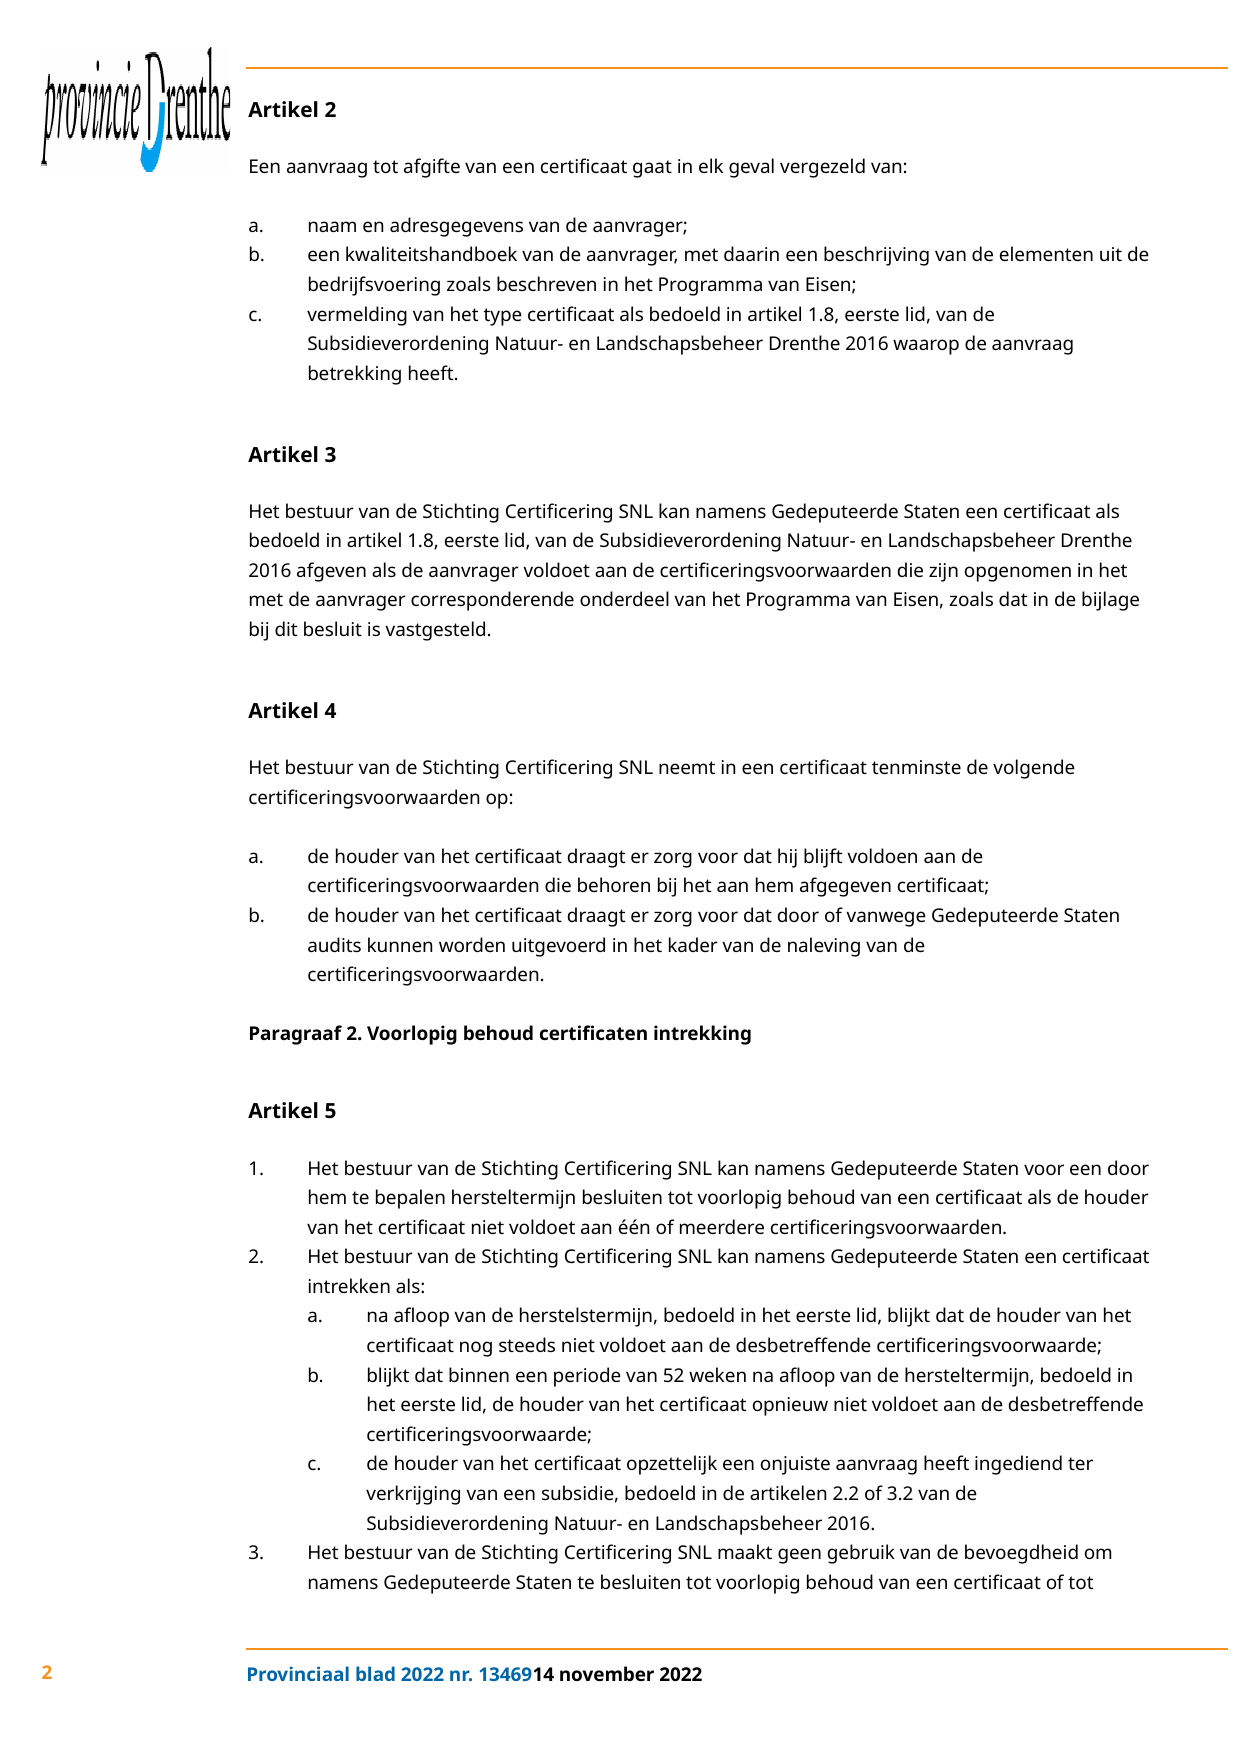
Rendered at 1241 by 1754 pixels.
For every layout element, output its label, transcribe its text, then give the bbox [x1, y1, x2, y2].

text Artikel 5 [248, 1097, 1152, 1125]
text Artikel 2 [248, 95, 1152, 123]
list vermelding van het type certificaat als bedoeld in artikel 1.8, eerste lid, van de Subsidieverordening Natuur- en Landschapsbeheer Drenthe 2016 waarop de aanvraag betrekking heeft. [248, 301, 1152, 386]
list na afloop van de herstelstermijn, bedoeld in het eerste lid, blijkt dat de houder van het certificaat nog steeds niet voldoet aan de desbetreffende certificeringsvoorwaarde; [307, 1303, 1152, 1358]
list Het bestuur van de Stichting Certificering SNL kan namens Gedeputeerde Staten voor een door hem te bepalen hersteltermijn besluiten tot voorlopig behoud van een certificaat als de houder van het certificaat niet voldoet aan één of meerdere certificeringsvoorwaarden. [248, 1155, 1152, 1239]
list blijkt dat binnen een periode van 52 weken na afloop van de hersteltermijn, bedoeld in het eerste lid, de houder van het certificaat opnieuw niet voldoet aan de desbetreffende certificeringsvoorwaarde; [307, 1362, 1152, 1447]
list Het bestuur van de Stichting Certificering SNL maakt geen gebruik van de bevoegdheid om namens Gedeputeerde Staten te besluiten tot voorlopig behoud van een certificaat of tot [248, 1539, 1152, 1594]
picture [41, 47, 231, 172]
list de houder van het certificaat draagt er zorg voor dat hij blijft voldoen aan de certificeringsvoorwaarden die behoren bij het aan hem afgegeven certificaat; [248, 843, 1152, 898]
list de houder van het certificaat draagt er zorg voor dat door of vanwege Gedeputeerde Staten audits kunnen worden uitgevoerd in het kader van de naleving van de certificeringsvoorwaarden. [248, 902, 1152, 987]
list een kwaliteitshandboek van de aanvrager, met daarin een beschrijving van de elementen uit de bedrijfsvoering zoals beschreven in het Programma van Eisen; [248, 242, 1152, 297]
list de houder van het certificaat opzettelijk een onjuiste aanvraag heeft ingediend ter verkrijging van een subsidie, bedoeld in de artikelen 2.2 of 3.2 van de Subsidieverordening Natuur- en Landschapsbeheer 2016. [307, 1451, 1152, 1535]
text Artikel 4 [248, 696, 1152, 725]
text Een aanvraag tot afgifte van een certificaat gaat in elk geval vergezeld van: [248, 153, 1152, 178]
text Het bestuur van de Stichting Certificering SNL neemt in een certificaat tenminste de volgende certificeringsvoorwaarden op: [248, 754, 1152, 809]
text Artikel 3 [248, 440, 1152, 468]
list naam en adresgegevens van de aanvrager; [248, 212, 1152, 238]
list Het bestuur van de Stichting Certificering SNL kan namens Gedeputeerde Staten een certificaat intrekken als: [248, 1243, 1152, 1299]
text Paragraaf 2. Voorlopig behoud certificaten intrekking [248, 1021, 1152, 1046]
text Het bestuur van de Stichting Certificering SNL kan namens Gedeputeerde Staten een certificaat als bedoeld in artikel 1.8, eerste lid, van de Subsidieverordening Natuur- en Landschapsbeheer Drenthe 2016 afgeven als de aanvrager voldoet aan de certificeringsvoorwaarden die zijn opgenomen in het met de aanvrager corresponderende onderdeel van het Programma van Eisen, zoals dat in de bijlage bij dit besluit is vastgesteld. [248, 498, 1152, 642]
